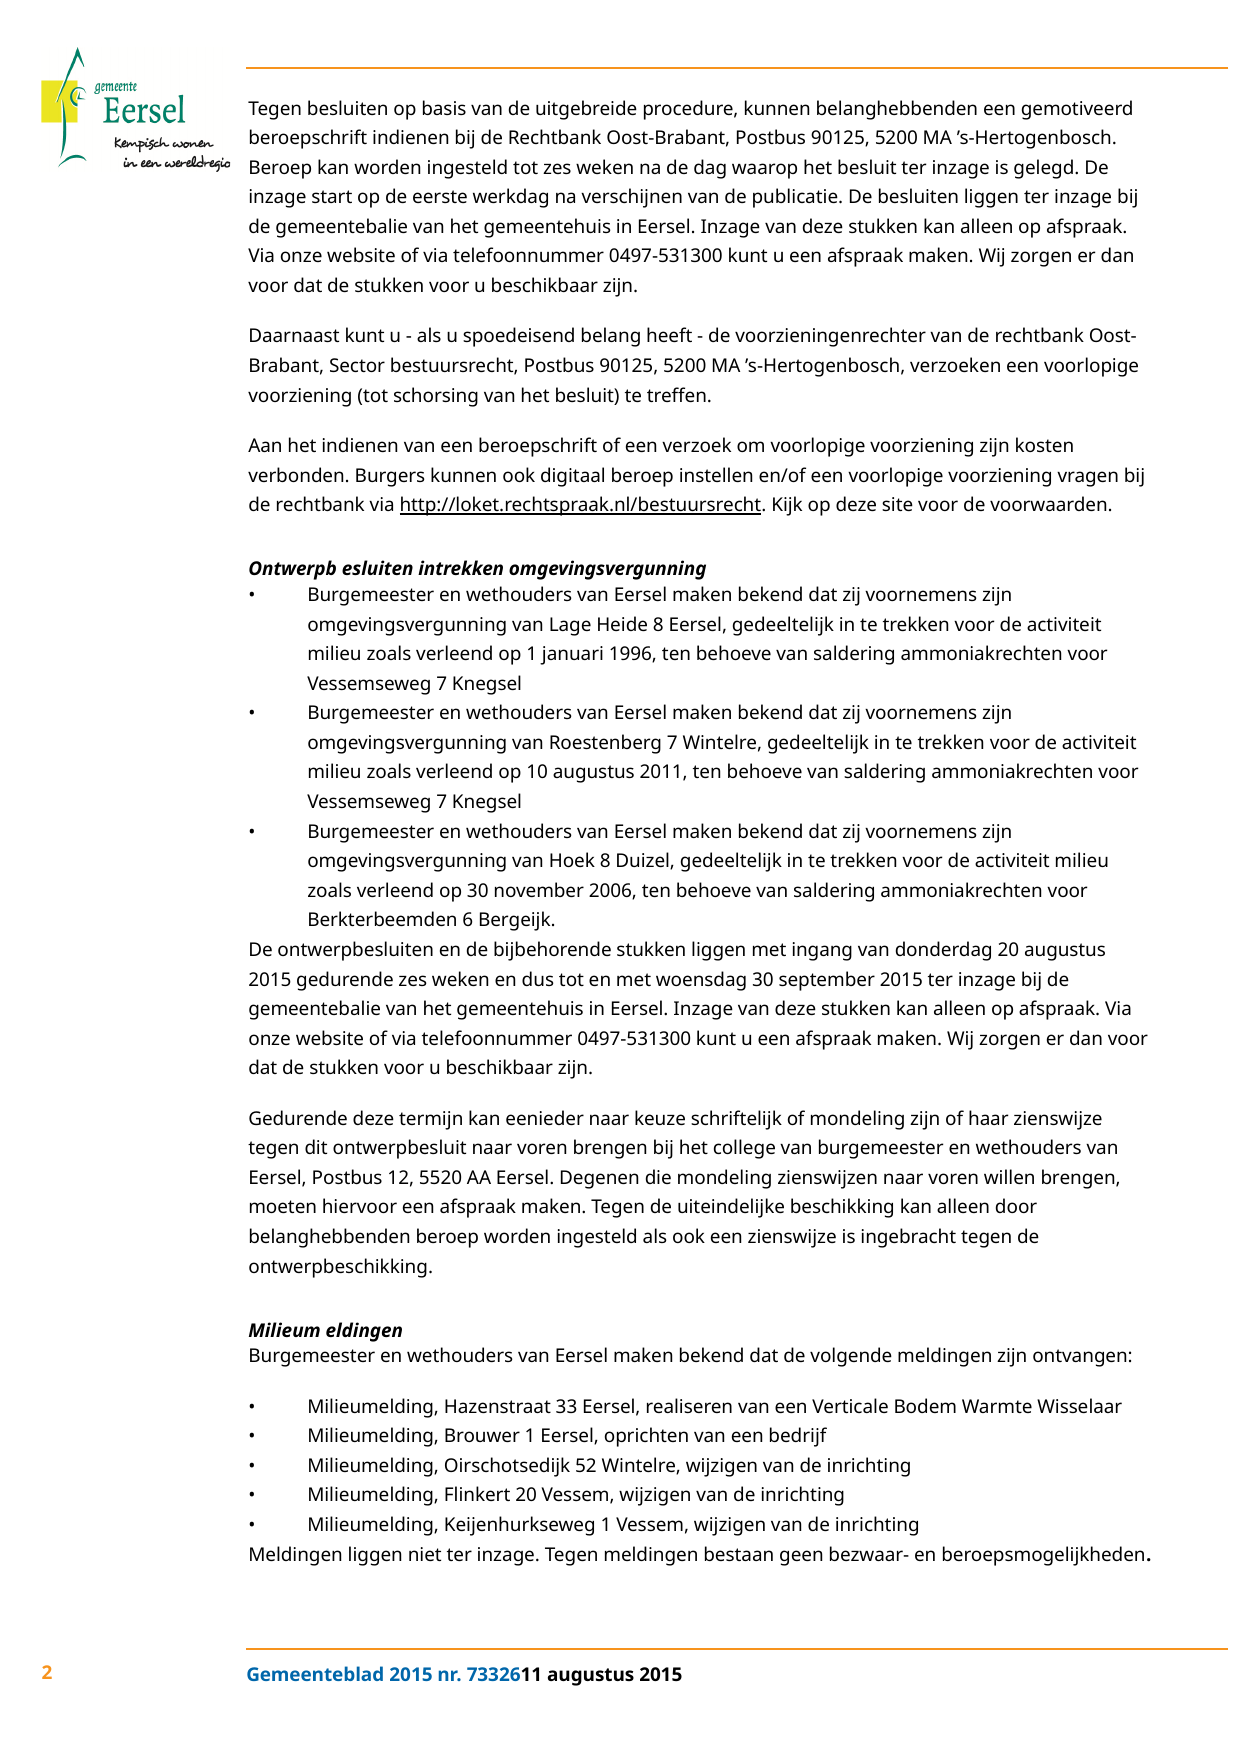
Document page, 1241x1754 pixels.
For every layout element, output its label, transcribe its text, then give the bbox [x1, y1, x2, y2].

text Milieum eldingen [248, 1317, 1152, 1342]
list Burgemeester en wethouders van Eersel maken bekend dat zij voornemens zijn omgevingsvergunning van Roestenberg 7 Wintelre, gedeeltelijk in te trekken voor de activiteit milieu zoals verleend op 10 augustus 2011, ten behoeve van saldering ammoniakrechten voor Vessemseweg 7 Knegsel [248, 699, 1152, 814]
list Milieumelding, Oirschotsedijk 52 Wintelre, wijzigen van de inrichting [248, 1452, 1152, 1478]
text Ontwerpb esluiten intrekken omgevingsvergunning [248, 555, 1152, 581]
text Burgemeester en wethouders van Eersel maken bekend dat de volgende meldingen zijn ontvangen: [248, 1342, 1152, 1368]
text Aan het indienen van een beroepschrift of een verzoek om voorlopige voorziening zijn kosten verbonden. Burgers kunnen ook digitaal beroep instellen en/of een voorlopige voorziening vragen bij de rechtbank via http://loket.rechtspraak.nl/bestuursrecht. Kijk op deze site voor de voorwaarden. [248, 432, 1152, 517]
list Burgemeester en wethouders van Eersel maken bekend dat zij voornemens zijn omgevingsvergunning van Lage Heide 8 Eersel, gedeeltelijk in te trekken voor de activiteit milieu zoals verleend op 1 januari 1996, ten behoeve van saldering ammoniakrechten voor Vessemseweg 7 Knegsel [248, 581, 1152, 696]
list Milieumelding, Brouwer 1 Eersel, oprichten van een bedrijf [248, 1422, 1152, 1448]
list Burgemeester en wethouders van Eersel maken bekend dat zij voornemens zijn omgevingsvergunning van Hoek 8 Duizel, gedeeltelijk in te trekken voor de activiteit milieu zoals verleend op 30 november 2006, ten behoeve van saldering ammoniakrechten voor Berkterbeemden 6 Bergeijk. [248, 818, 1152, 932]
text Tegen besluiten op basis van de uitgebreide procedure, kunnen belanghebbenden een gemotiveerd beroepschrift indienen bij de Rechtbank Oost-Brabant, Postbus 90125, 5200 MA ’s-Hertogenbosch. Beroep kan worden ingesteld tot zes weken na de dag waarop het besluit ter inzage is gelegd. De inzage start op de eerste werkdag na verschijnen van de publicatie. De besluiten liggen ter inzage bij de gemeentebalie van het gemeentehuis in Eersel. Inzage van deze stukken kan alleen op afspraak. Via onze website of via telefoonnummer 0497-531300 kunt u een afspraak maken. Wij zorgen er dan voor dat de stukken voor u beschikbaar zijn. [248, 95, 1152, 298]
picture [41, 47, 231, 172]
text Gedurende deze termijn kan eenieder naar keuze schriftelijk of mondeling zijn of haar zienswijze tegen dit ontwerpbesluit naar voren brengen bij het college van burgemeester en wethouders van Eersel, Postbus 12, 5520 AA Eersel. Degenen die mondeling zienswijzen naar voren willen brengen, moeten hiervoor een afspraak maken. Tegen de uiteindelijke beschikking kan alleen door belanghebbenden beroep worden ingesteld als ook een zienswijze is ingebracht tegen de ontwerpbeschikking. [248, 1105, 1152, 1278]
text Meldingen liggen niet ter inzage. Tegen meldingen bestaan geen bezwaar- en beroepsmogelijkheden. [248, 1541, 1152, 1567]
list Milieumelding, Flinkert 20 Vessem, wijzigen van de inrichting [248, 1482, 1152, 1507]
text De ontwerpbesluiten en de bijbehorende stukken liggen met ingang van donderdag 20 augustus 2015 gedurende zes weken en dus tot en met woensdag 30 september 2015 ter inzage bij de gemeentebalie van het gemeentehuis in Eersel. Inzage van deze stukken kan alleen op afspraak. Via onze website of via telefoonnummer 0497-531300 kunt u een afspraak maken. Wij zorgen er dan voor dat de stukken voor u beschikbaar zijn. [248, 936, 1152, 1080]
list Milieumelding, Hazenstraat 33 Eersel, realiseren van een Verticale Bodem Warmte Wisselaar [248, 1393, 1152, 1419]
list Milieumelding, Keijenhurkseweg 1 Vessem, wijzigen van de inrichting [248, 1511, 1152, 1537]
text Daarnaast kunt u - als u spoedeisend belang heeft - de voorzieningenrechter van de rechtbank Oost-Brabant, Sector bestuursrecht, Postbus 90125, 5200 MA ’s-Hertogenbosch, verzoeken een voorlopige voorziening (tot schorsing van het besluit) te treffen. [248, 323, 1152, 408]
